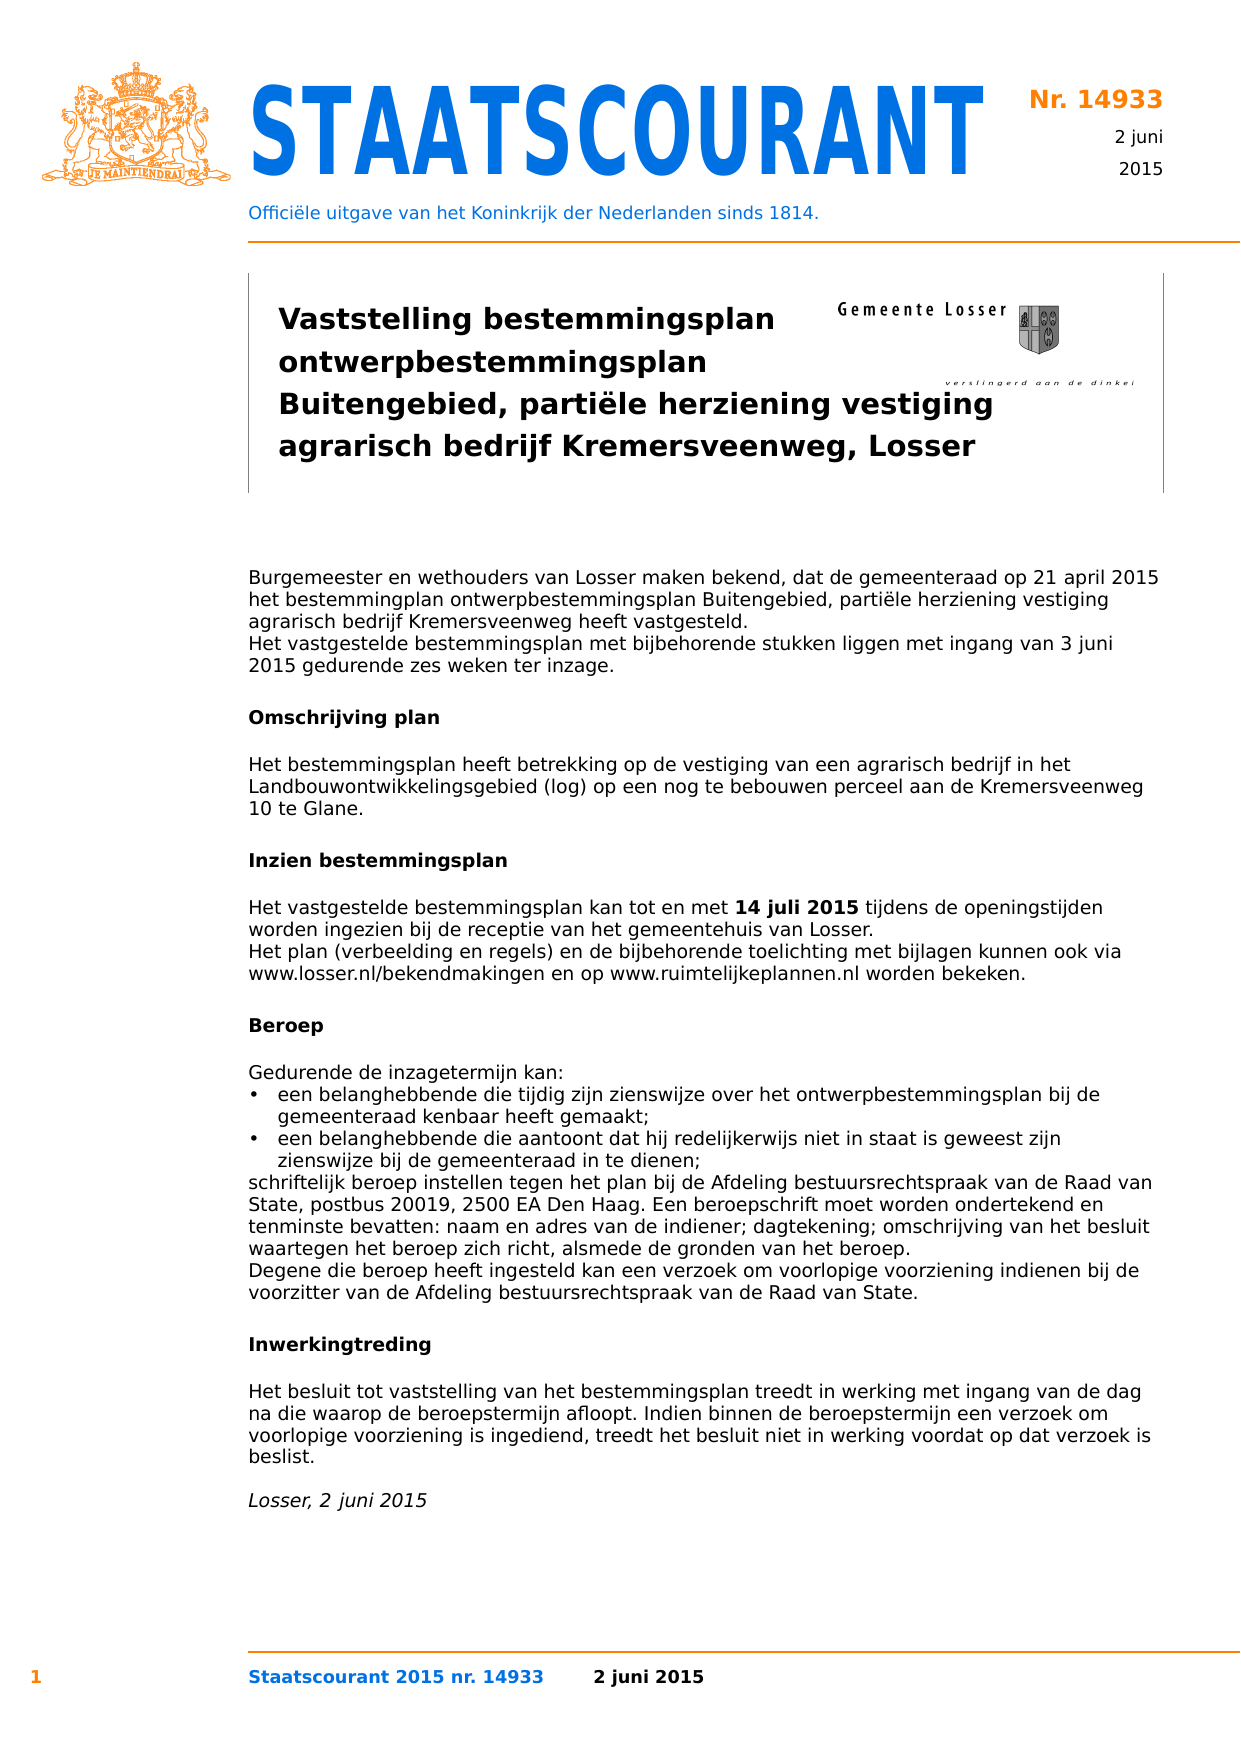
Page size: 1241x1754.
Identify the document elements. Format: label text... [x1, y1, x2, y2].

table_cell Officiële uitgave van het Koninkrijk der Nederlanden sinds 1814. [248, 203, 1240, 241]
table_cell 2 juni [998, 121, 1240, 153]
text Het vastgestelde bestemmingsplan kan tot en met 14 juli 2015 tijdens de openingstijden worden ingezien bij de receptie van het gemeentehuis van Losser. [248, 897, 1163, 941]
text Losser, 2 juni 2015 [248, 1490, 1163, 1512]
subtitle Inzien bestemmingsplan [248, 850, 1163, 872]
text • een belanghebbende die tijdig zijn zienswijze over het ontwerpbestemmingsplan bij de gemeenteraad kenbaar heeft gemaakt; [248, 1084, 1163, 1128]
subtitle Beroep [248, 1015, 1163, 1037]
table_header STAATSCOURANT [248, 62, 998, 203]
text Het bestemmingsplan heeft betrekking op de vestiging van een agrarisch bedrijf in het Landbouwontwikkelingsgebied (log) op een nog te bebouwen perceel aan de Kremersveenweg 10 te Glane. [248, 754, 1163, 820]
text Het besluit tot vaststelling van het bestemmingsplan treedt in werking met ingang van de dag na die waarop de beroepstermijn afloopt. Indien binnen de beroepstermijn een verzoek om voorlopige voorziening is ingediend, treedt het besluit niet in werking voordat op dat verzoek is beslist. [248, 1381, 1163, 1468]
text Het vastgestelde bestemmingsplan met bijbehorende stukken liggen met ingang van 3 juni 2015 gedurende zes weken ter inzage. [248, 633, 1163, 677]
subtitle Omschrijving plan [248, 707, 1163, 729]
table_cell 2015 [998, 153, 1240, 203]
table_header [25, 62, 248, 241]
text • een belanghebbende die aantoont dat hij redelijkerwijs niet in staat is geweest zijn zienswijze bij de gemeenteraad in te dienen; [248, 1128, 1163, 1172]
picture [41, 62, 231, 186]
text Burgemeester en wethouders van Losser maken bekend, dat de gemeenteraad op 21 april 2015 het bestemmingplan ontwerpbestemmingsplan Buitengebied, partiële herziening vestiging agrarisch bedrijf Kremersveenweg heeft vastgesteld. [248, 567, 1163, 633]
subtitle Vaststelling bestemmingsplan ontwerpbestemmingsplan Buitengebied, partiële herziening vestiging agrarisch bedrijf Kremersveenweg, Losser [249, 273, 1163, 493]
text Gedurende de inzagetermijn kan: [248, 1062, 1163, 1084]
text schriftelijk beroep instellen tegen het plan bij de Afdeling bestuursrechtspraak van de Raad van State, postbus 20019, 2500 EA Den Haag. Een beroepschrift moet worden ondertekend en tenminste bevatten: naam en adres van de indiener; dagtekening; omschrijving van het besluit waartegen het beroep zich richt, alsmede de gronden van het beroep. [248, 1172, 1163, 1259]
text Het plan (verbeelding en regels) en de bijbehorende toelichting met bijlagen kunnen ook via www.losser.nl/bekendmakingen en op www.ruimtelijkeplannen.nl worden bekeken. [248, 941, 1163, 985]
subtitle Inwerkingtreding [248, 1333, 1163, 1356]
table_header Nr. 14933 [998, 62, 1240, 121]
text Degene die beroep heeft ingesteld kan een verzoek om voorlopige voorziening indienen bij de voorzitter van de Afdeling bestuursrechtspraak van de Raad van State. [248, 1259, 1163, 1303]
picture [838, 302, 1134, 386]
